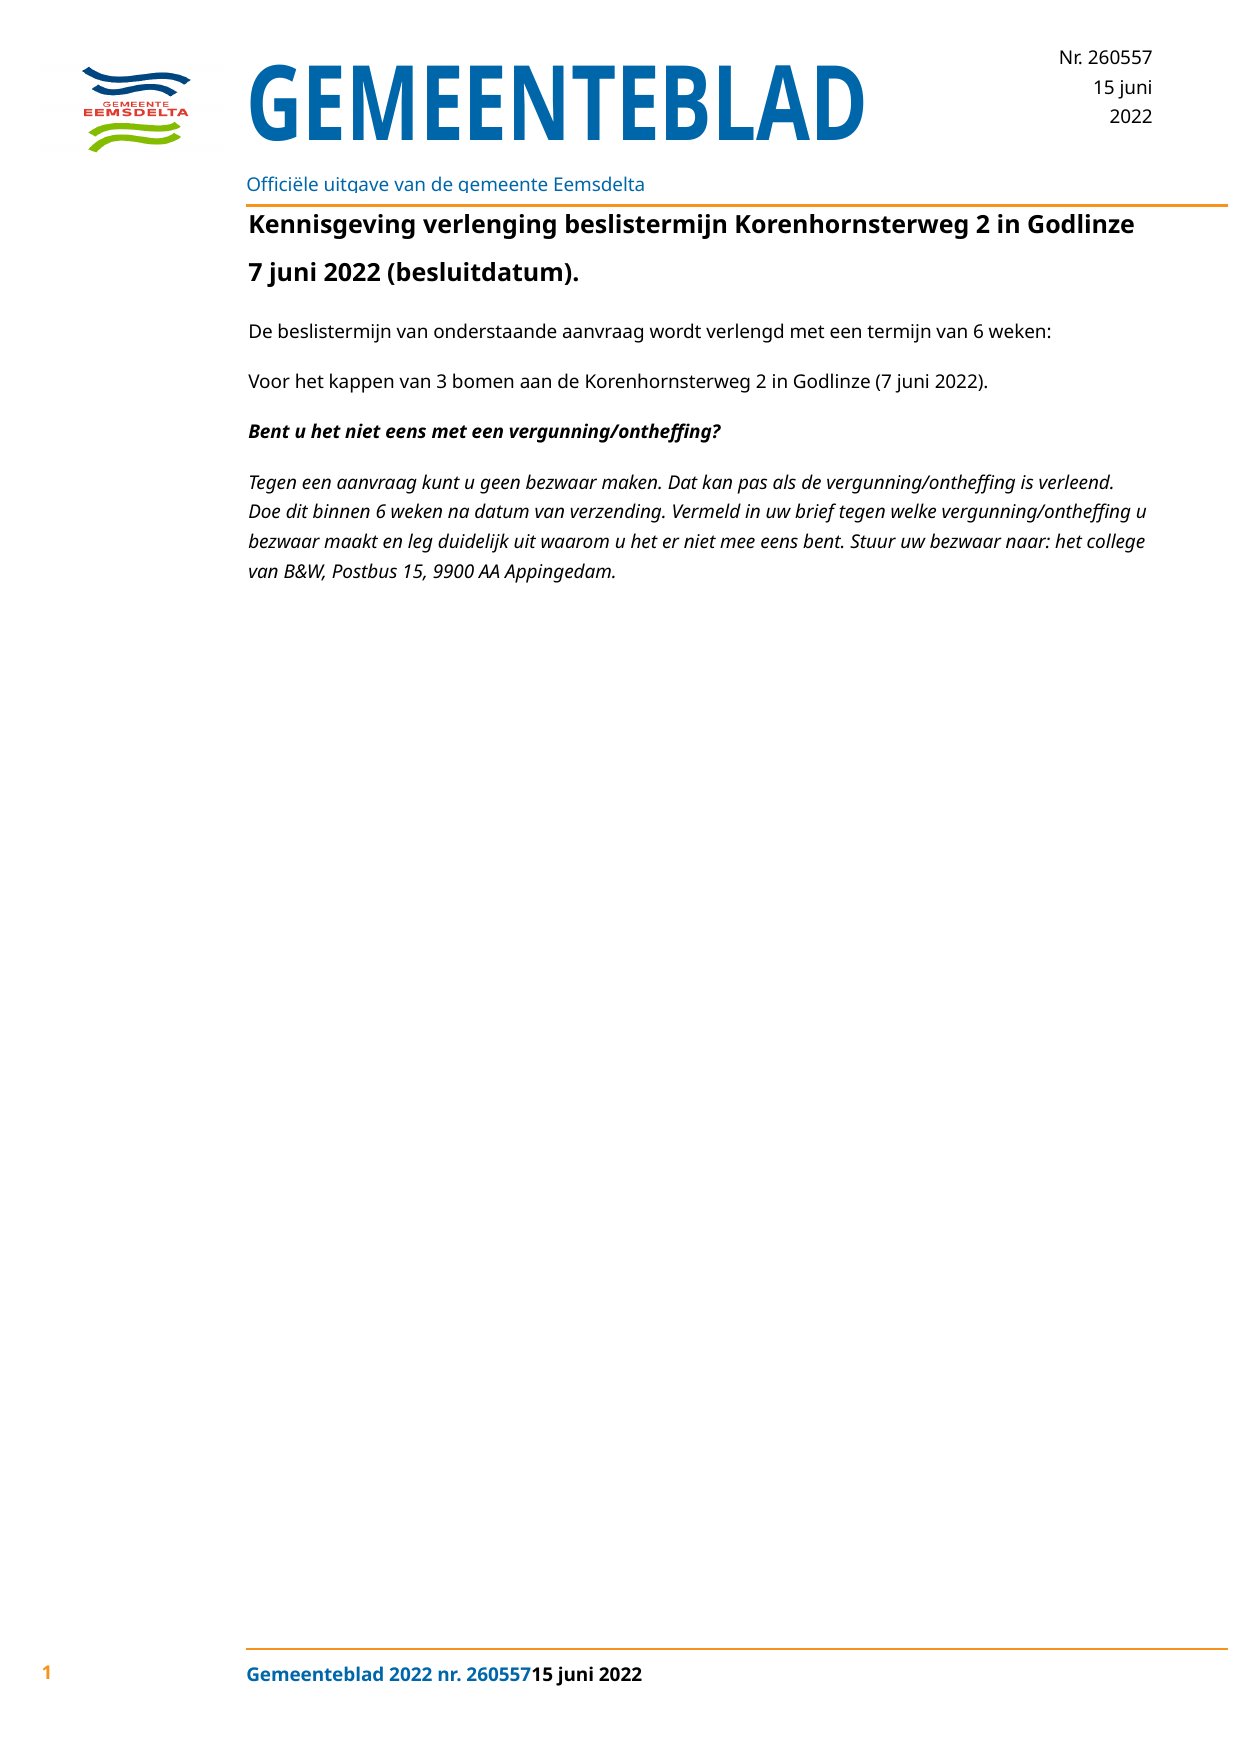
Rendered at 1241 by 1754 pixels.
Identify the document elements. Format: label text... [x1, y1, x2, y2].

text Kennisgeving verlenging beslistermijn Korenhornsterweg 2 in Godlinze 7 juni 2022 (besluitdatum). [248, 207, 1152, 288]
text Tegen een aanvraag kunt u geen bezwaar maken. Dat kan pas als de vergunning/ontheffing is verleend. Doe dit binnen 6 weken na datum van verzending. Vermeld in uw brief tegen welke vergunning/ontheffing u bezwaar maakt en leg duidelijk uit waarom u het er niet mee eens bent. Stuur uw bezwaar naar: het college van B&W, Postbus 15, 9900 AA Appingedam. [248, 469, 1152, 584]
text Bent u het niet eens met een vergunning/ontheffing? [248, 419, 1152, 444]
picture [41, 47, 231, 172]
text De beslistermijn van onderstaande aanvraag wordt verlengd met een termijn van 6 weken: [248, 318, 1152, 344]
text Voor het kappen van 3 bomen aan de Korenhornsterweg 2 in Godlinze (7 juni 2022). [248, 368, 1152, 394]
